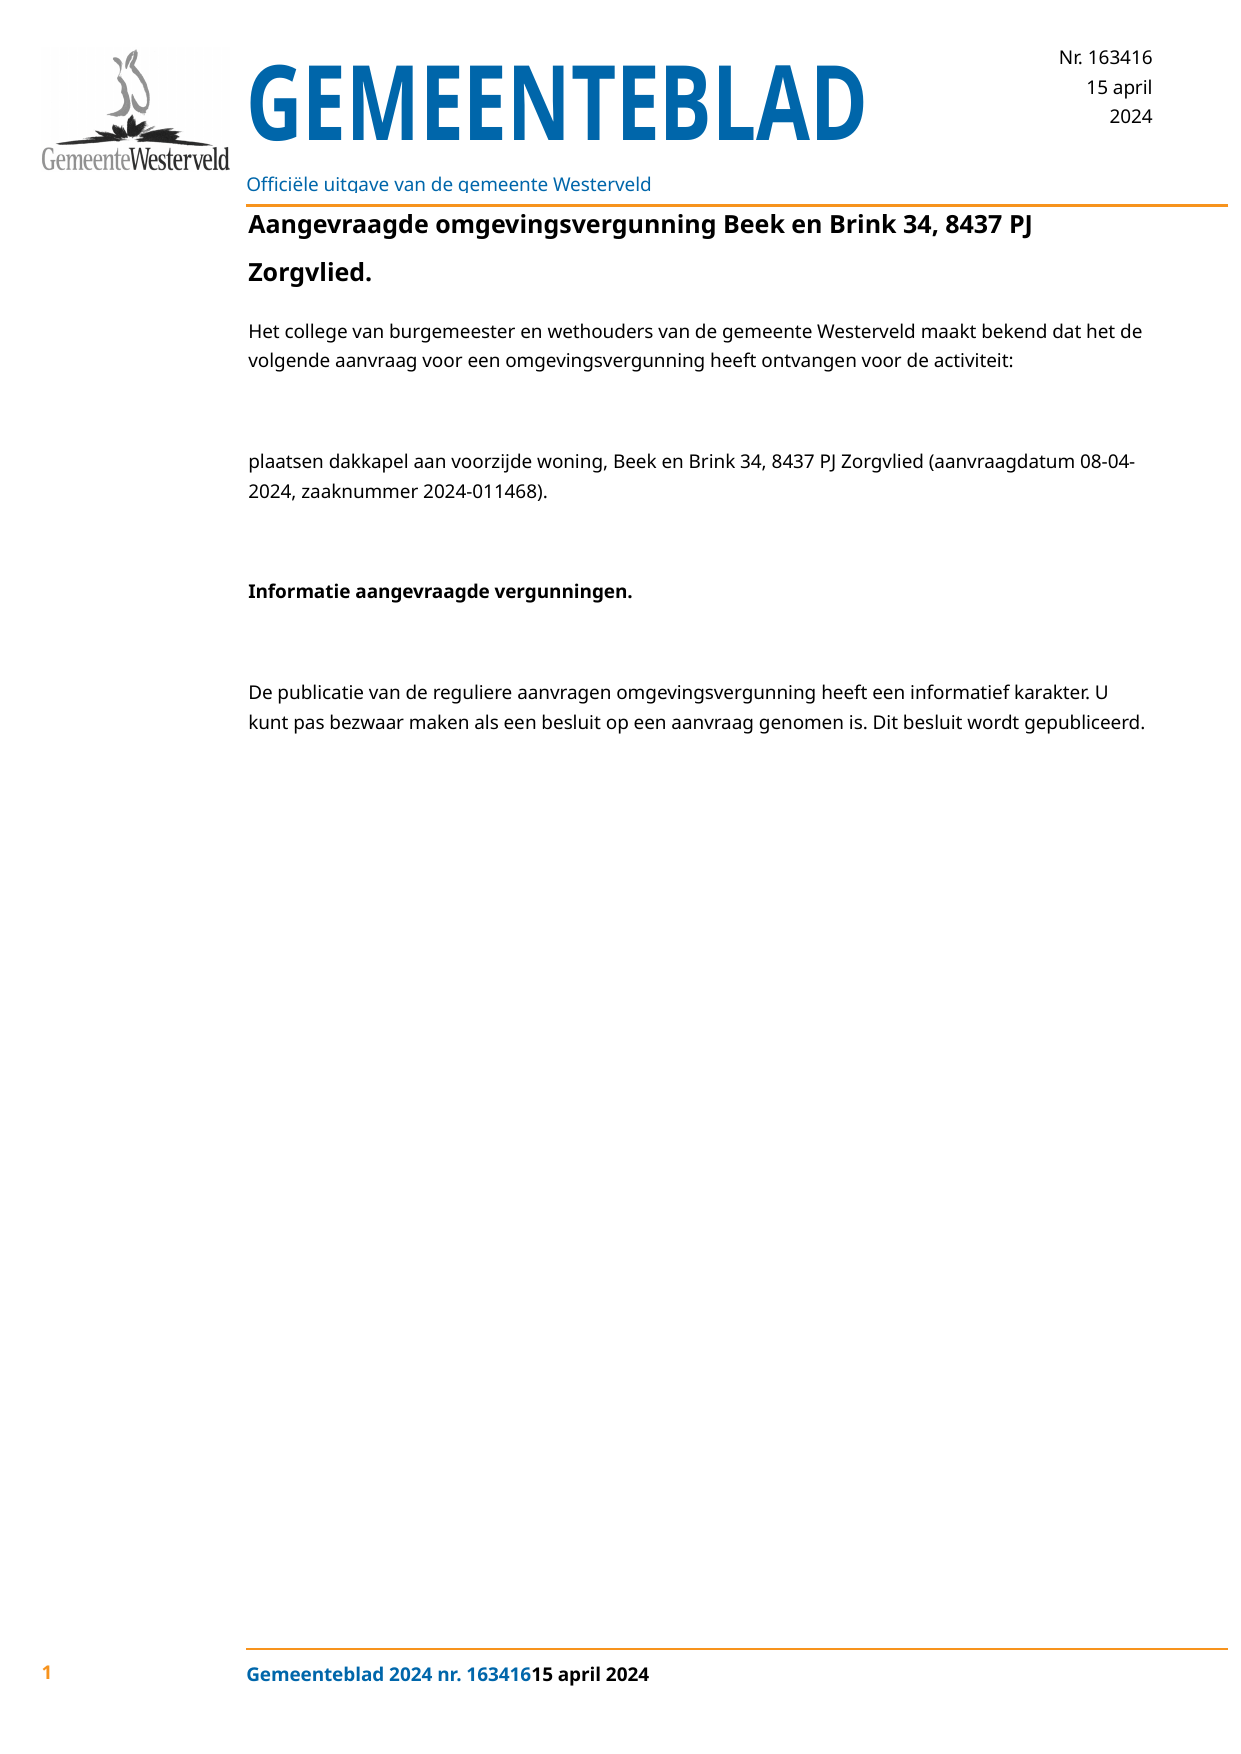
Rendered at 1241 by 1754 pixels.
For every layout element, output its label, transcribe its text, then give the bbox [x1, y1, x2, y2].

text Het college van burgemeester en wethouders van de gemeente Westerveld maakt bekend dat het de volgende aanvraag voor een omgevingsvergunning heeft ontvangen voor de activiteit: [248, 318, 1152, 373]
picture [41, 47, 231, 172]
text Informatie aangevraagde vergunningen. [248, 579, 1152, 604]
text Aangevraagde omgevingsvergunning Beek en Brink 34, 8437 PJ Zorgvlied. [248, 207, 1152, 288]
text De publicatie van de reguliere aanvragen omgevingsvergunning heeft een informatief karakter. U kunt pas bezwaar maken als een besluit op een aanvraag genomen is. Dit besluit wordt gepubliceerd. [248, 679, 1152, 735]
text plaatsen dakkapel aan voorzijde woning, Beek en Brink 34, 8437 PJ Zorgvlied (aanvraagdatum 08-04-2024, zaaknummer 2024-011468). [248, 448, 1152, 504]
